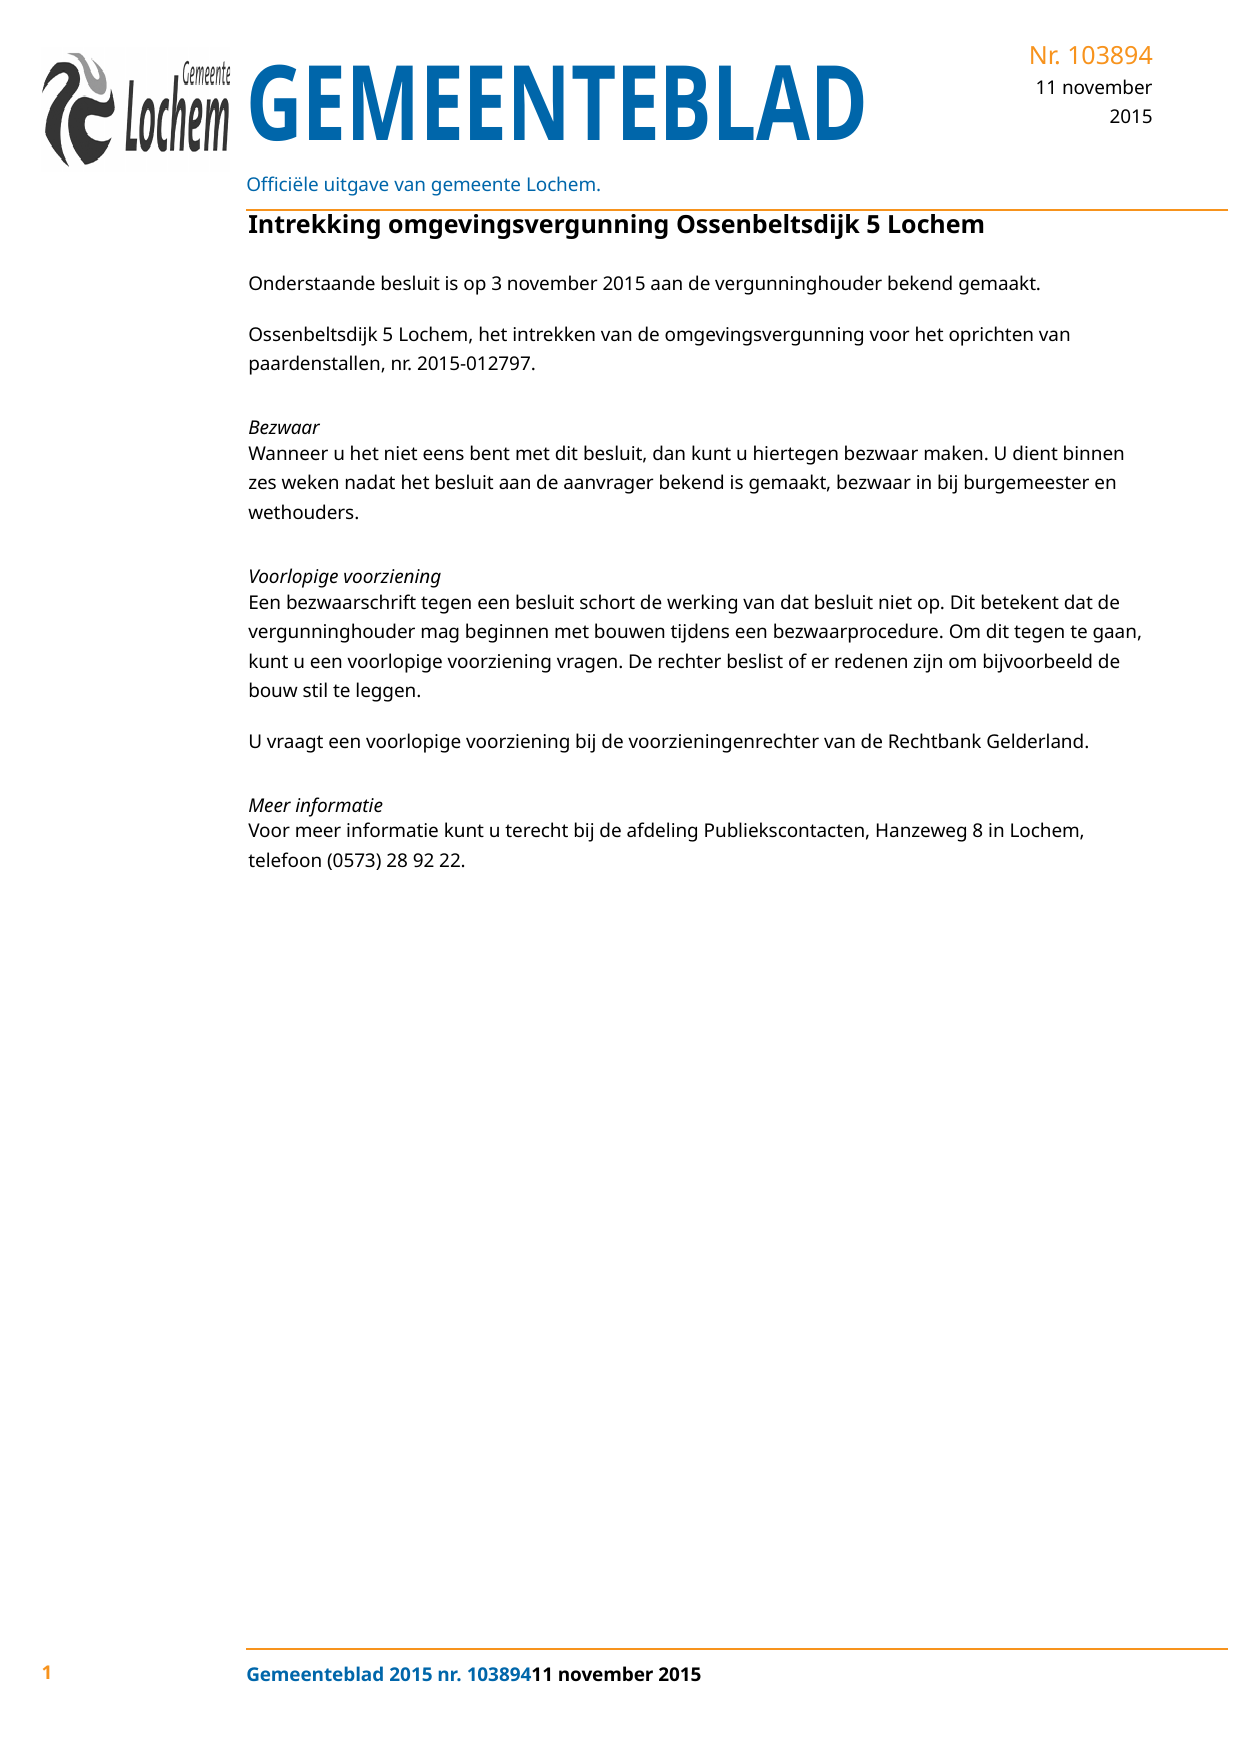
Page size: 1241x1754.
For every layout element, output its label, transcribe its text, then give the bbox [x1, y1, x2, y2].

text Bezwaar [248, 414, 1152, 440]
text Intrekking omgevingsvergunning Ossenbeltsdijk 5 Lochem [248, 211, 1152, 241]
text Een bezwaarschrift tegen een besluit schort de werking van dat besluit niet op. Dit betekent dat de vergunninghouder mag beginnen met bouwen tijdens een bezwaarprocedure. Om dit tegen te gaan, kunt u een voorlopige voorziening vragen. De rechter beslist of er redenen zijn om bijvoorbeeld de bouw stil te leggen. [248, 589, 1152, 703]
text Onderstaande besluit is op 3 november 2015 aan de vergunninghouder bekend gemaakt. [248, 270, 1152, 296]
text Wanneer u het niet eens bent met dit besluit, dan kunt u hiertegen bezwaar maken. U dient binnen zes weken nadat het besluit aan de aanvrager bekend is gemaakt, bezwaar in bij burgemeester en wethouders. [248, 440, 1152, 525]
picture [41, 47, 231, 172]
text Meer informatie [248, 792, 1152, 818]
text U vraagt een voorlopige voorziening bij de voorzieningenrechter van de Rechtbank Gelderland. [248, 728, 1152, 754]
text Voor meer informatie kunt u terecht bij de afdeling Publiekscontacten, Hanzeweg 8 in Lochem, telefoon (0573) 28 92 22. [248, 818, 1152, 873]
text Voorlopige voorziening [248, 563, 1152, 589]
text Ossenbeltsdijk 5 Lochem, het intrekken van de omgevingsvergunning voor het oprichten van paardenstallen, nr. 2015-012797. [248, 321, 1152, 376]
